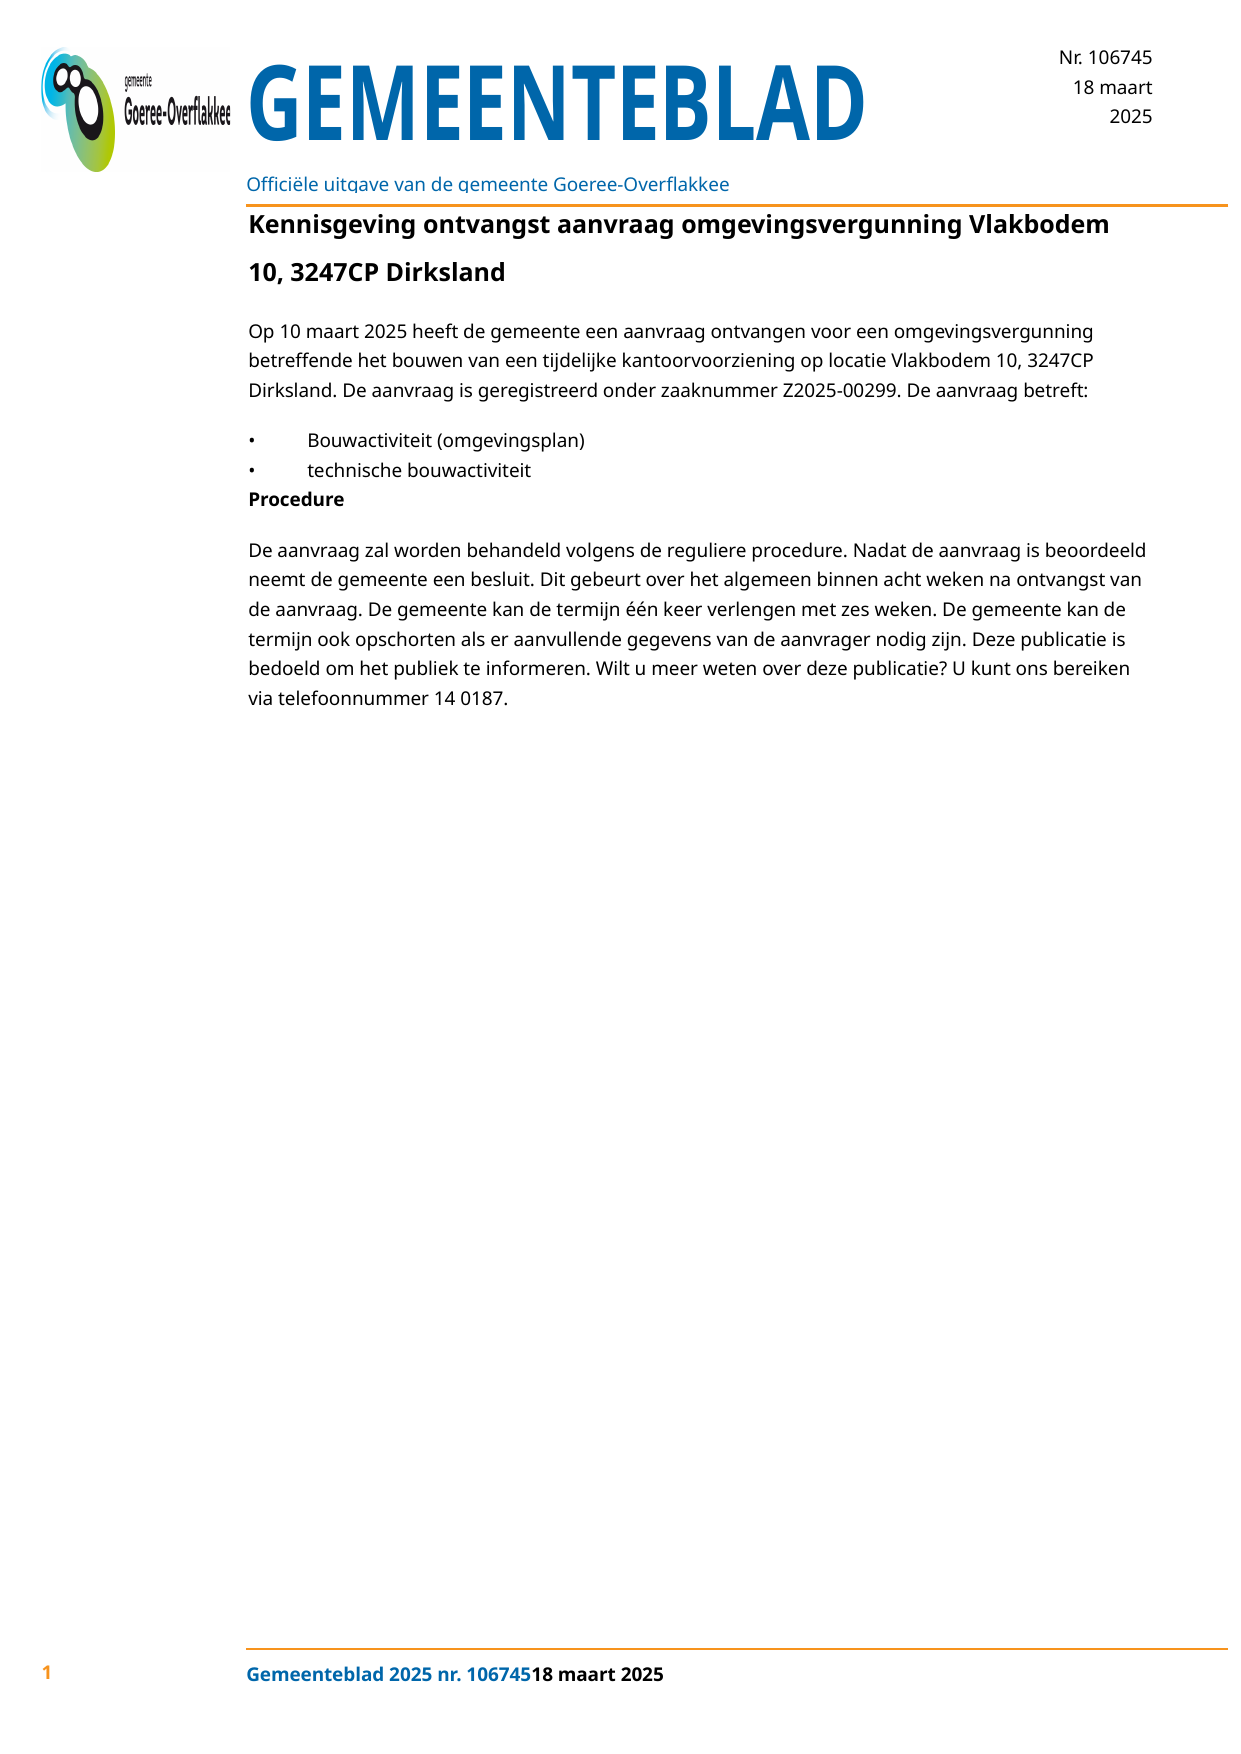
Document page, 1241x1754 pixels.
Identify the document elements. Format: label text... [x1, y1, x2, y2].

list Bouwactiviteit (omgevingsplan) [248, 427, 1152, 453]
list technische bouwactiviteit [248, 457, 1152, 483]
picture [41, 47, 231, 172]
text Kennisgeving ontvangst aanvraag omgevingsvergunning Vlakbodem 10, 3247CP Dirksland [248, 207, 1152, 288]
text Op 10 maart 2025 heeft de gemeente een aanvraag ontvangen voor een omgevingsvergunning betreffende het bouwen van een tijdelijke kantoorvoorziening op locatie Vlakbodem 10, 3247CP Dirksland. De aanvraag is geregistreerd onder zaaknummer Z2025-00299. De aanvraag betreft: [248, 318, 1152, 403]
text Procedure [248, 487, 1152, 512]
text De aanvraag zal worden behandeld volgens de reguliere procedure. Nadat de aanvraag is beoordeeld neemt de gemeente een besluit. Dit gebeurt over het algemeen binnen acht weken na ontvangst van de aanvraag. De gemeente kan de termijn één keer verlengen met zes weken. De gemeente kan de termijn ook opschorten als er aanvullende gegevens van de aanvrager nodig zijn. Deze publicatie is bedoeld om het publiek te informeren. Wilt u meer weten over deze publicatie? U kunt ons bereiken via telefoonnummer 14 0187. [248, 537, 1152, 711]
